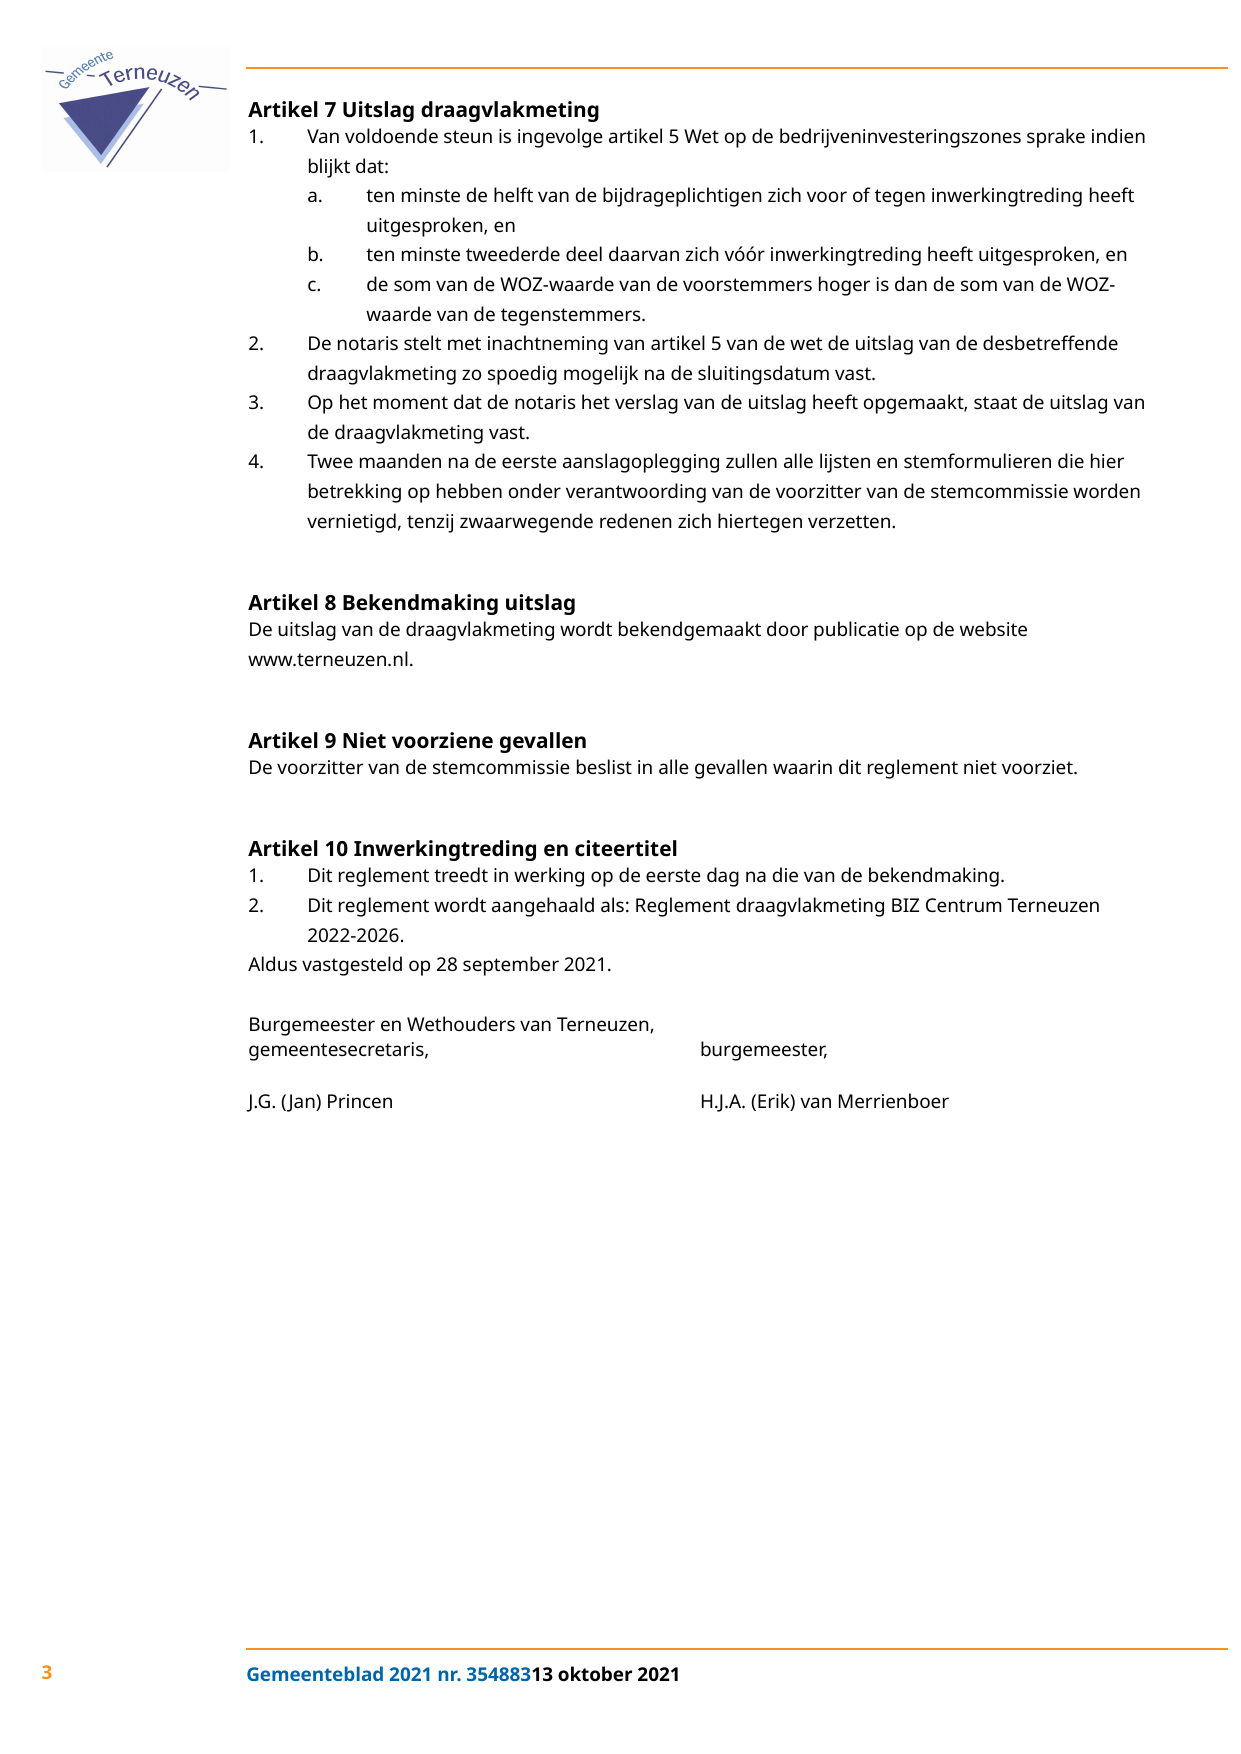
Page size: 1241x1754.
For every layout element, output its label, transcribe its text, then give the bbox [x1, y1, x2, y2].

table_header Aldus vastgesteld op 28 september 2021. Burgemeester en Wethouders van Terneuzen, [248, 952, 1152, 1036]
list Dit reglement treedt in werking op de eerste dag na die van de bekendmaking. [248, 863, 1152, 888]
list Dit reglement wordt aangehaald als: Reglement draagvlakmeting BIZ Centrum Terneuzen 2022-2026. [248, 892, 1152, 948]
list ten minste de helft van de bijdrageplichtigen zich voor of tegen inwerkingtreding heeft uitgesproken, en [307, 182, 1152, 238]
list Twee maanden na de eerste aanslagoplegging zullen alle lijsten en stemformulieren die hier betrekking op hebben onder verantwoording van de voorzitter van de stemcommissie worden vernietigd, tenzij zwaarwegende redenen zich hiertegen verzetten. [248, 449, 1152, 533]
text Artikel 9 Niet voorziene gevallen [248, 726, 1152, 754]
text De voorzitter van de stemcommissie beslist in alle gevallen waarin dit reglement niet voorziet. [248, 754, 1152, 780]
table_cell H.J.A. (Erik) van Merrienboer [700, 1088, 1152, 1114]
table_cell J.G. (Jan) Princen [248, 1088, 700, 1114]
table_cell [248, 1062, 1152, 1088]
text Artikel 10 Inwerkingtreding en citeertitel [248, 834, 1152, 863]
text Artikel 7 Uitslag draagvlakmeting [248, 95, 1152, 123]
picture [41, 47, 231, 172]
table_cell gemeentesecretaris, [248, 1036, 700, 1062]
list de som van de WOZ-waarde van de voorstemmers hoger is dan de som van de WOZ-waarde van de tegenstemmers. [307, 271, 1152, 326]
list Op het moment dat de notaris het verslag van de uitslag heeft opgemaakt, staat de uitslag van de draagvlakmeting vast. [248, 389, 1152, 445]
text Artikel 8 Bekendmaking uitslag [248, 588, 1152, 616]
list Van voldoende steun is ingevolge artikel 5 Wet op de bedrijveninvesteringszones sprake indien blijkt dat: [248, 123, 1152, 178]
list De notaris stelt met inachtneming van artikel 5 van de wet de uitslag van de desbetreffende draagvlakmeting zo spoedig mogelijk na de sluitingsdatum vast. [248, 330, 1152, 386]
list ten minste tweederde deel daarvan zich vóór inwerkingtreding heeft uitgesproken, en [307, 242, 1152, 267]
table_cell burgemeester, [700, 1036, 1152, 1062]
text De uitslag van de draagvlakmeting wordt bekendgemaakt door publicatie op de website www.terneuzen.nl. [248, 616, 1152, 672]
